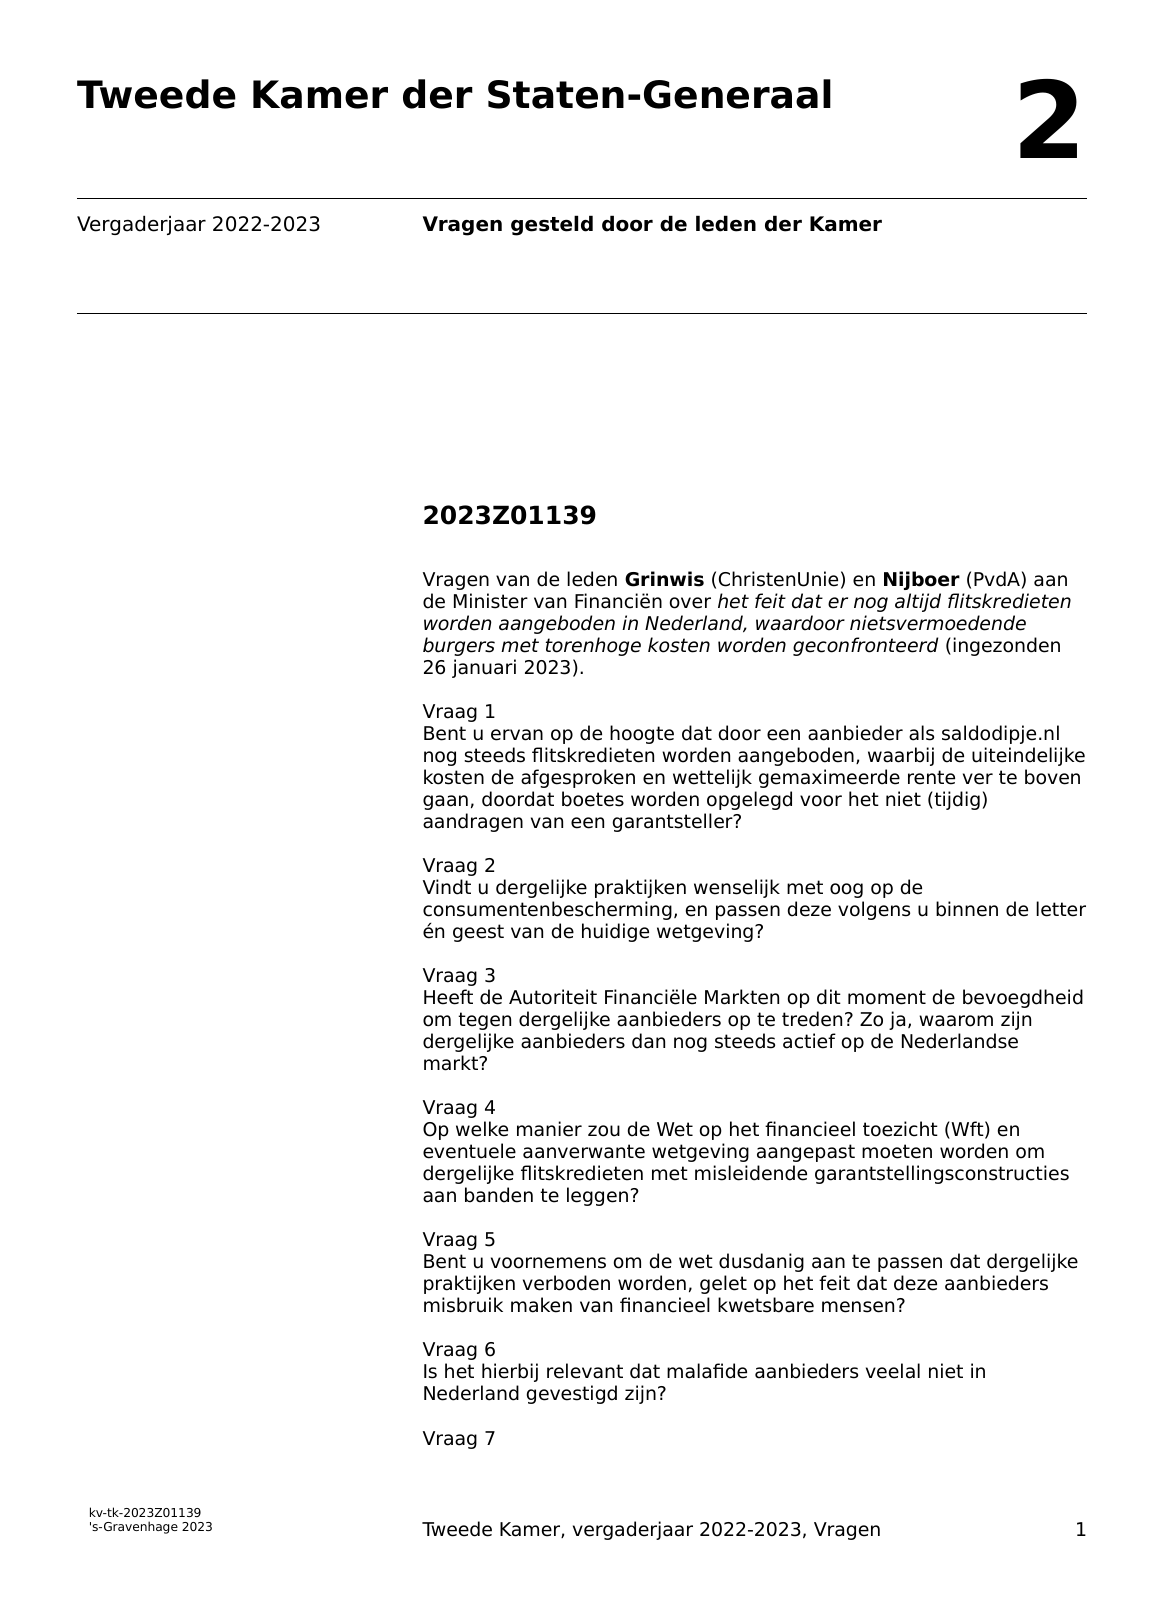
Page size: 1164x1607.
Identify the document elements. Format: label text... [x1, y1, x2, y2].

text Bent u ervan op de hoogte dat door een aanbieder als saldodipje.nl nog steeds flitskredieten worden aangeboden, waarbij de uiteindelijke kosten de afgesproken en wettelijk gemaximeerde rente ver te boven gaan, doordat boetes worden opgelegd voor het niet (tijdig) aandragen van een garantsteller? [422, 723, 1087, 833]
text Heeft de Autoriteit Financiële Markten op dit moment de bevoegdheid om tegen dergelijke aanbieders op te treden? Zo ja, waarom zijn dergelijke aanbieders dan nog steeds actief op de Nederlandse markt? [422, 987, 1087, 1075]
text Vraag 4 [422, 1097, 1087, 1119]
text kv-tk-2023Z01139 [88, 1506, 323, 1520]
text Vraag 6 [422, 1339, 1087, 1361]
table_cell Vragen gesteld door de leden der Kamer [422, 199, 1087, 313]
table_cell Vergaderjaar 2022-2023 [77, 199, 422, 313]
table_header Tweede Kamer der Staten-Generaal [77, 59, 886, 198]
text Vraag 5 [422, 1229, 1087, 1251]
text 2023Z01139 [422, 501, 1087, 531]
text Vraag 7 [422, 1427, 1087, 1449]
text Vraag 2 [422, 855, 1087, 877]
text Vragen van de leden Grinwis (ChristenUnie) en Nijboer (PvdA) aan de Minister van Financiën over het feit dat er nog altijd flitskredieten worden aangeboden in Nederland, waardoor nietsvermoedende burgers met torenhoge kosten worden geconfronteerd (ingezonden 26 januari 2023). [422, 569, 1087, 679]
text 's-Gravenhage 2023 [88, 1520, 323, 1534]
text Bent u voornemens om de wet dusdanig aan te passen dat dergelijke praktijken verboden worden, gelet op het feit dat deze aanbieders misbruik maken van financieel kwetsbare mensen? [422, 1251, 1087, 1317]
text Vindt u dergelijke praktijken wenselijk met oog op de consumentenbescherming, en passen deze volgens u binnen de letter én geest van de huidige wetgeving? [422, 877, 1087, 943]
text Vraag 3 [422, 965, 1087, 987]
text Is het hierbij relevant dat malafide aanbieders veelal niet in Nederland gevestigd zijn? [422, 1361, 1087, 1405]
table_header 2 [886, 59, 1087, 198]
text Op welke manier zou de Wet op het financieel toezicht (Wft) en eventuele aanverwante wetgeving aangepast moeten worden om dergelijke flitskredieten met misleidende garantstellingsconstructies aan banden te leggen? [422, 1119, 1087, 1207]
text Vraag 1 [422, 701, 1087, 723]
